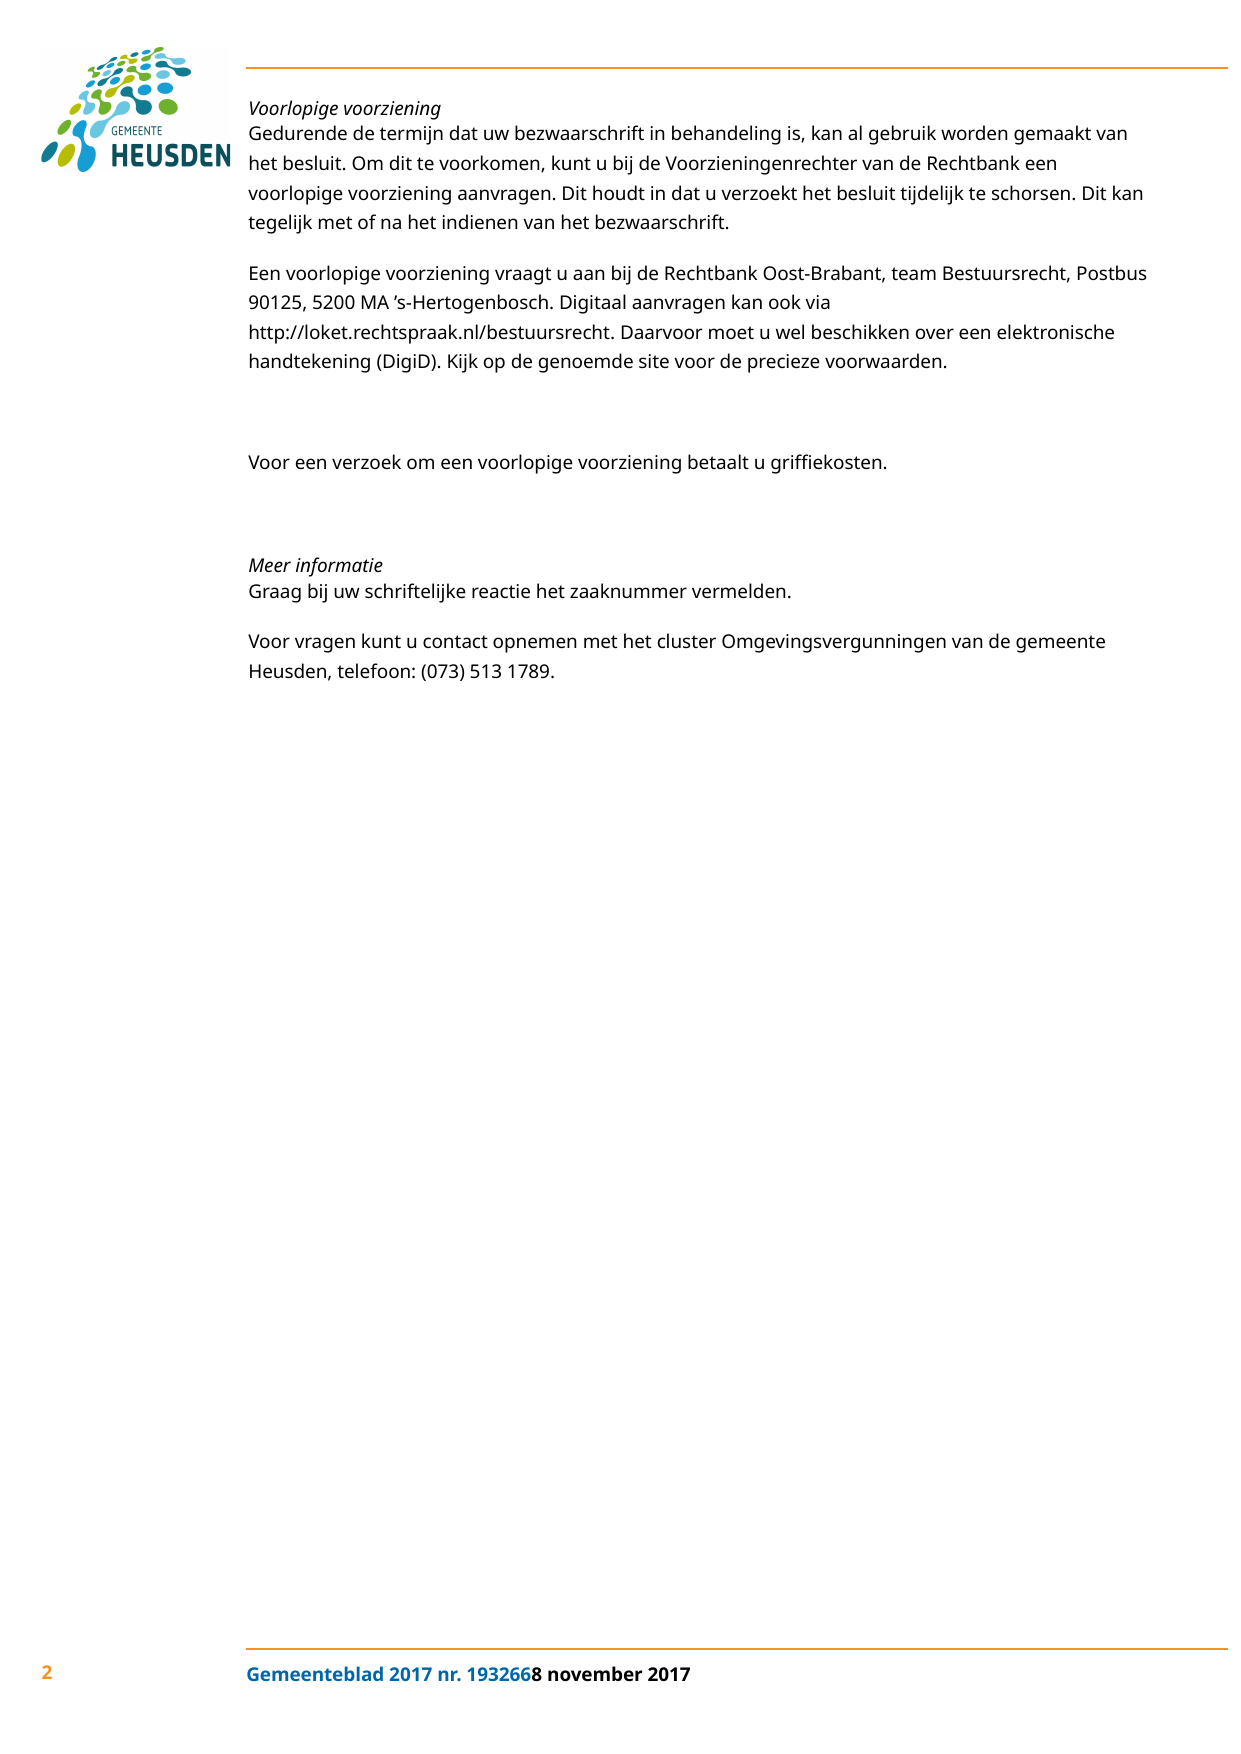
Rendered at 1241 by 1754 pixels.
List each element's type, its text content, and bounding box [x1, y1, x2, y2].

picture [41, 47, 231, 172]
text Voor een verzoek om een voorlopige voorziening betaalt u griffiekosten. [248, 449, 1152, 475]
text Voorlopige voorziening [248, 95, 1152, 121]
text Een voorlopige voorziening vraagt u aan bij de Rechtbank Oost-Brabant, team Bestuursrecht, Postbus 90125, 5200 MA ’s-Hertogenbosch. Digitaal aanvragen kan ook via http://loket.rechtspraak.nl/bestuursrecht. Daarvoor moet u wel beschikken over een elektronische handtekening (DigiD). Kijk op de genoemde site voor de precieze voorwaarden. [248, 260, 1152, 374]
text Voor vragen kunt u contact opnemen met het cluster Omgevingsvergunningen van de gemeente Heusden, telefoon: (073) 513 1789. [248, 629, 1152, 684]
text Graag bij uw schriftelijke reactie het zaaknummer vermelden. [248, 578, 1152, 604]
text Meer informatie [248, 552, 1152, 578]
text Gedurende de termijn dat uw bezwaarschrift in behandeling is, kan al gebruik worden gemaakt van het besluit. Om dit te voorkomen, kunt u bij de Voorzieningenrechter van de Rechtbank een voorlopige voorziening aanvragen. Dit houdt in dat u verzoekt het besluit tijdelijk te schorsen. Dit kan tegelijk met of na het indienen van het bezwaarschrift. [248, 121, 1152, 235]
